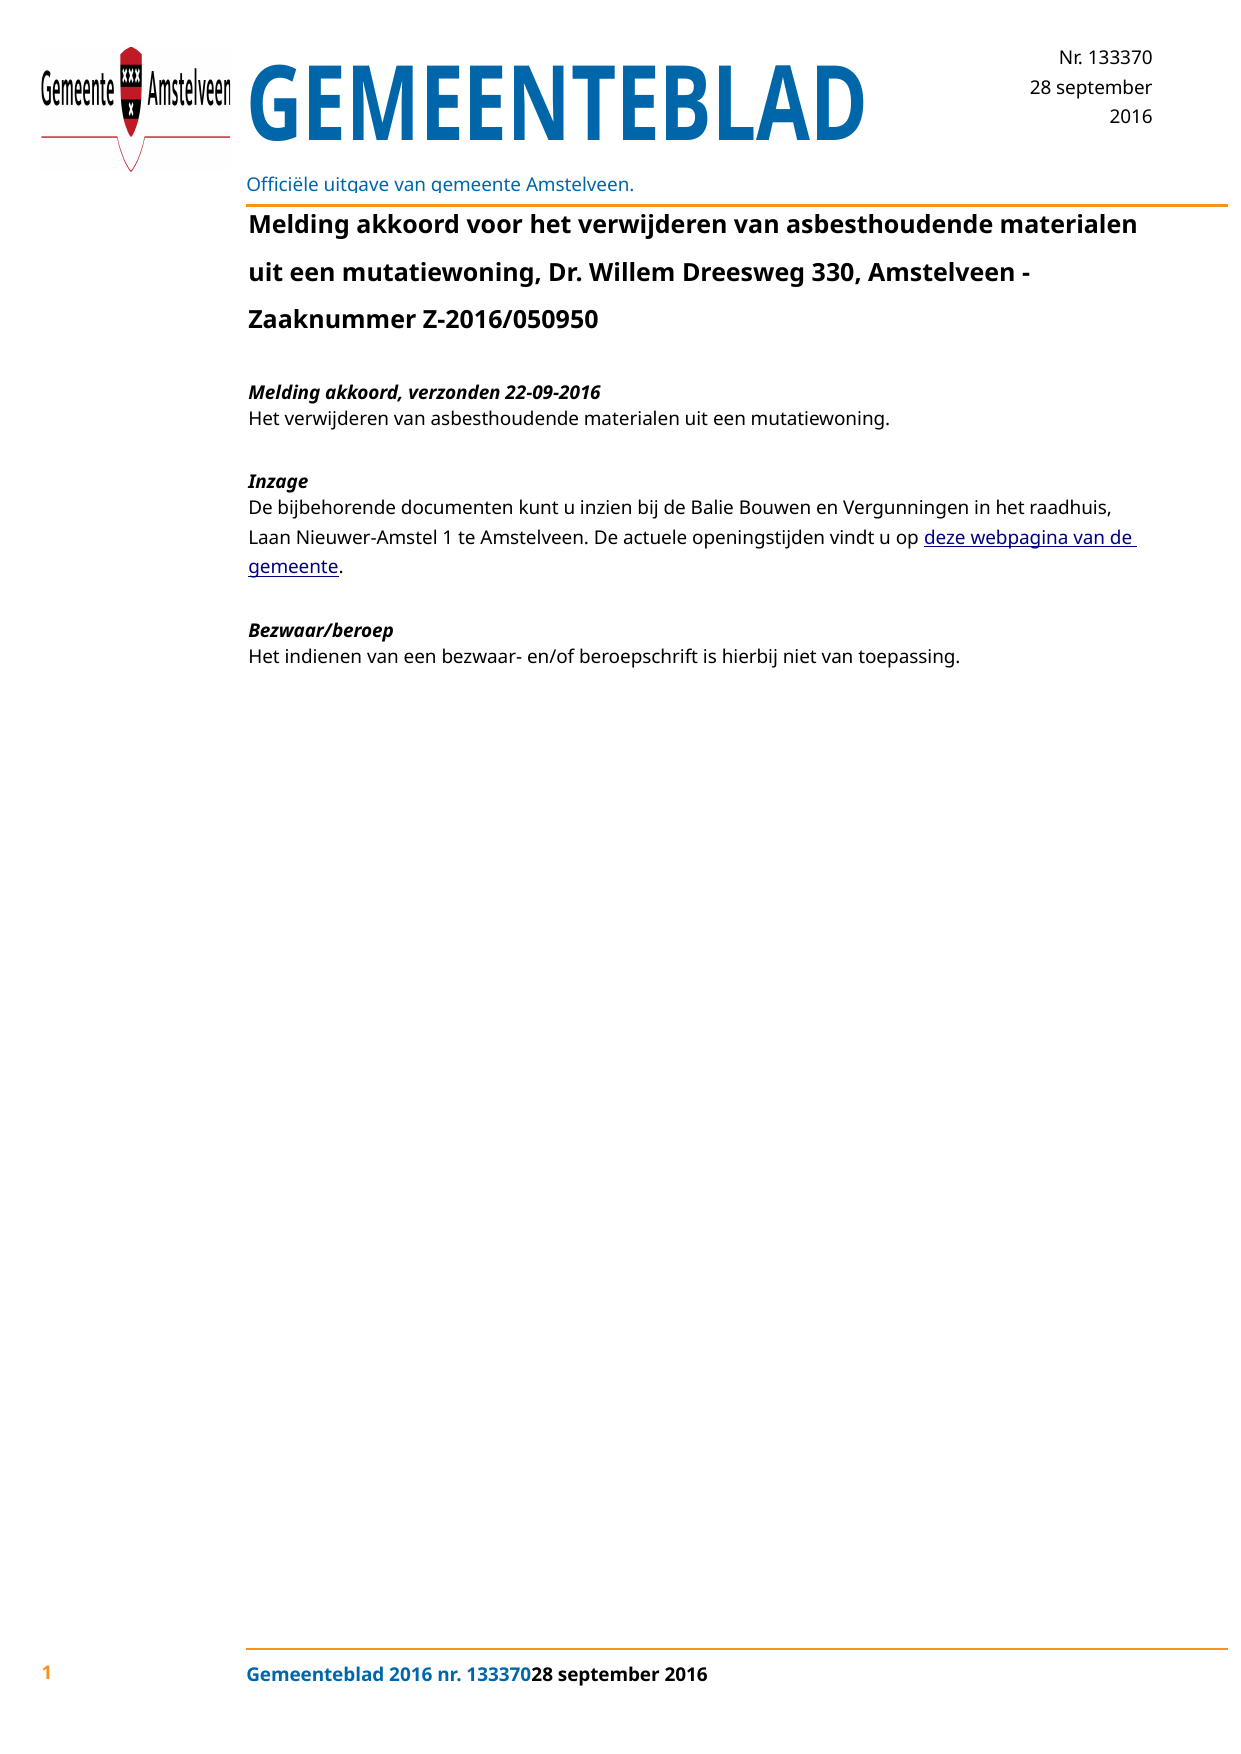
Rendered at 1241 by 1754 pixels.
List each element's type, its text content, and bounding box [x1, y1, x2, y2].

text Bezwaar/beroep [248, 618, 1152, 643]
text Melding akkoord voor het verwijderen van asbesthoudende materialen uit een mutatiewoning, Dr. Willem Dreesweg 330, Amstelveen - Zaaknummer Z-2016/050950 [248, 207, 1152, 336]
text De bijbehorende documenten kunt u inzien bij de Balie Bouwen en Vergunningen in het raadhuis, Laan Nieuwer-Amstel 1 te Amstelveen. De actuele openingstijden vindt u op deze webpagina van de gemeente. [248, 494, 1152, 579]
text Het verwijderen van asbesthoudende materialen uit een mutatiewoning. [248, 405, 1152, 431]
text Inzage [248, 469, 1152, 494]
text Het indienen van een bezwaar- en/of beroepschrift is hierbij niet van toepassing. [248, 643, 1152, 669]
picture [41, 47, 231, 172]
text Melding akkoord, verzonden 22-09-2016 [248, 379, 1152, 405]
